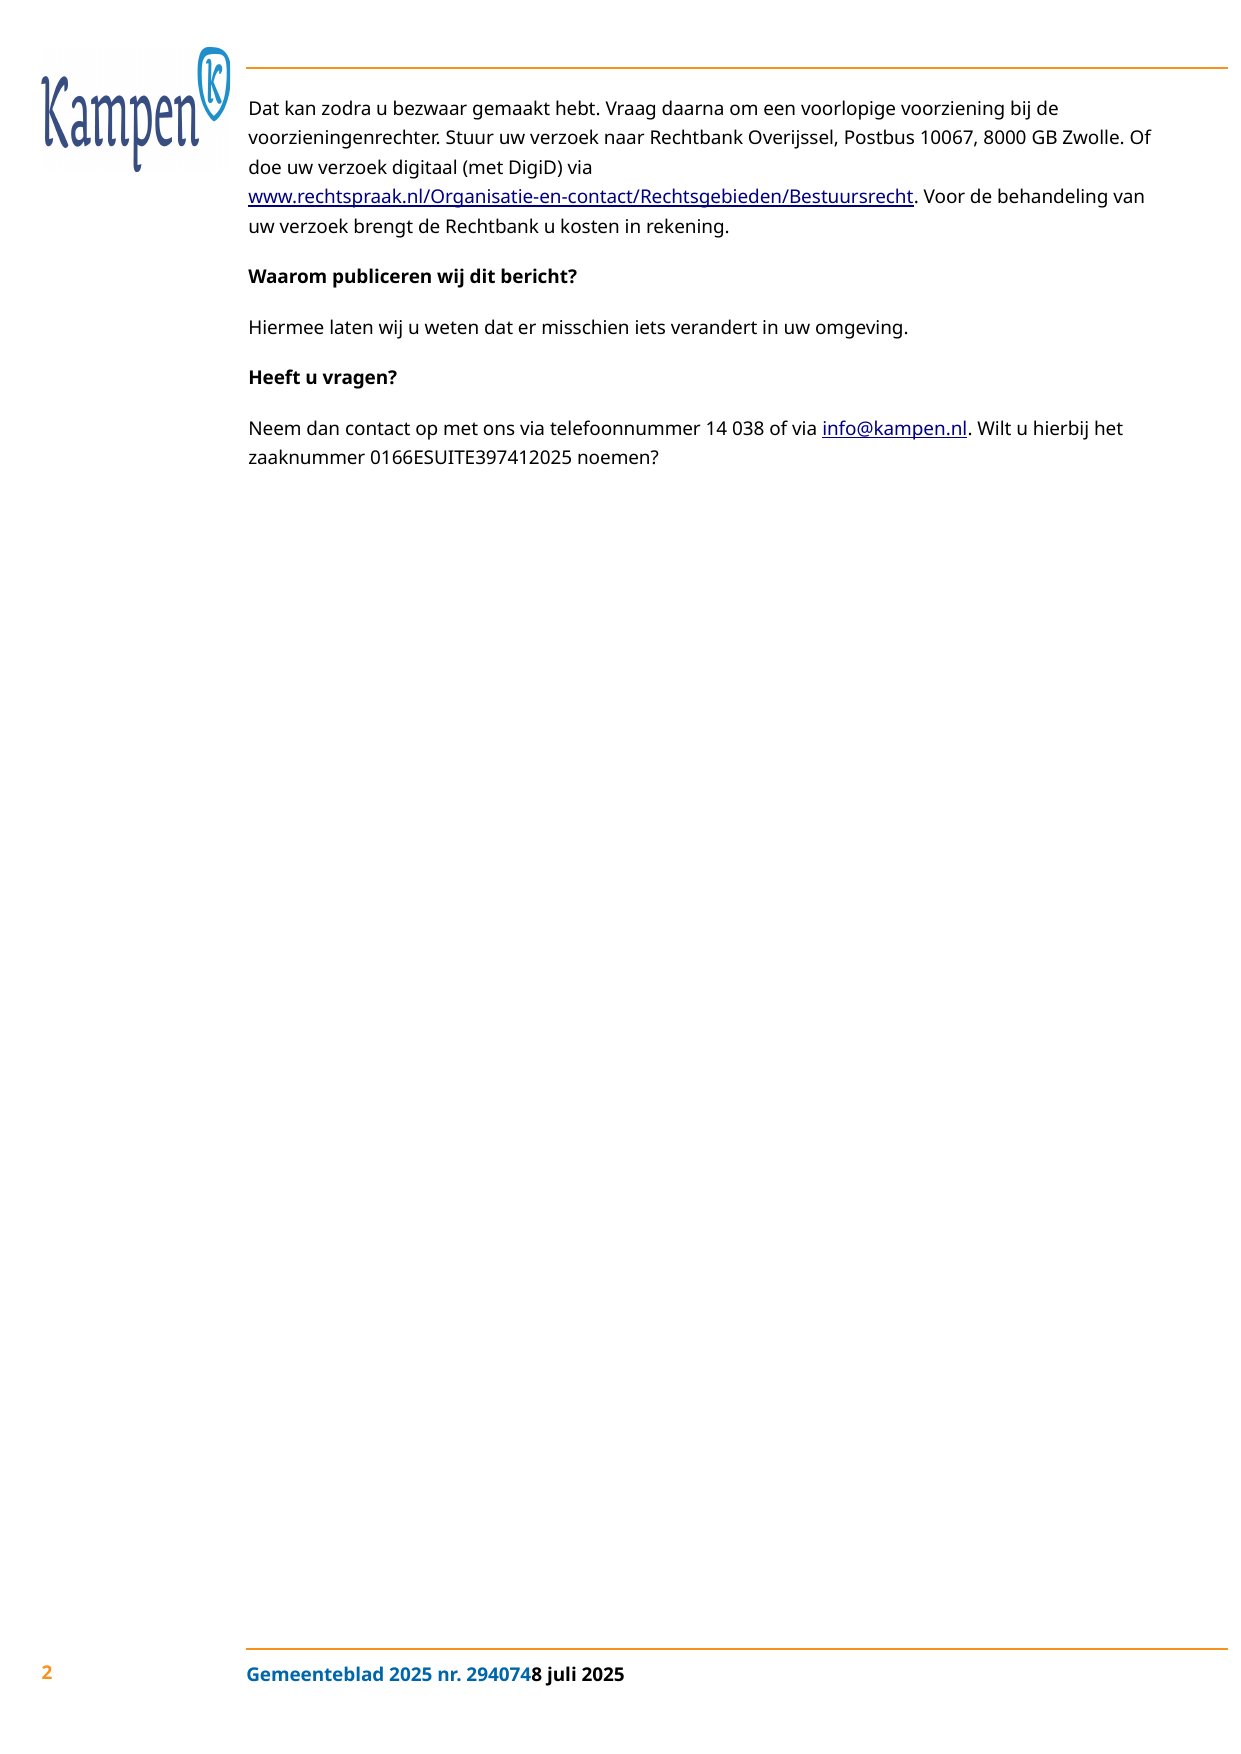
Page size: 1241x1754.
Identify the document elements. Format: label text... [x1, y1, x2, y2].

text Heeft u vragen? [248, 364, 1152, 390]
text Dat kan zodra u bezwaar gemaakt hebt. Vraag daarna om een voorlopige voorziening bij de voorzieningenrechter. Stuur uw verzoek naar Rechtbank Overijssel, Postbus 10067, 8000 GB Zwolle. Of doe uw verzoek digitaal (met DigiD) via www.rechtspraak.nl/Organisatie-en-contact/Rechtsgebieden/Bestuursrecht. Voor de behandeling van uw verzoek brengt de Rechtbank u kosten in rekening. [248, 95, 1152, 239]
text Waarom publiceren wij dit bericht? [248, 263, 1152, 289]
picture [41, 47, 231, 172]
text Hiermee laten wij u weten dat er misschien iets verandert in uw omgeving. [248, 314, 1152, 340]
text Neem dan contact op met ons via telefoonnummer 14 038 of via info@kampen.nl. Wilt u hierbij het zaaknummer 0166ESUITE397412025 noemen? [248, 415, 1152, 470]
